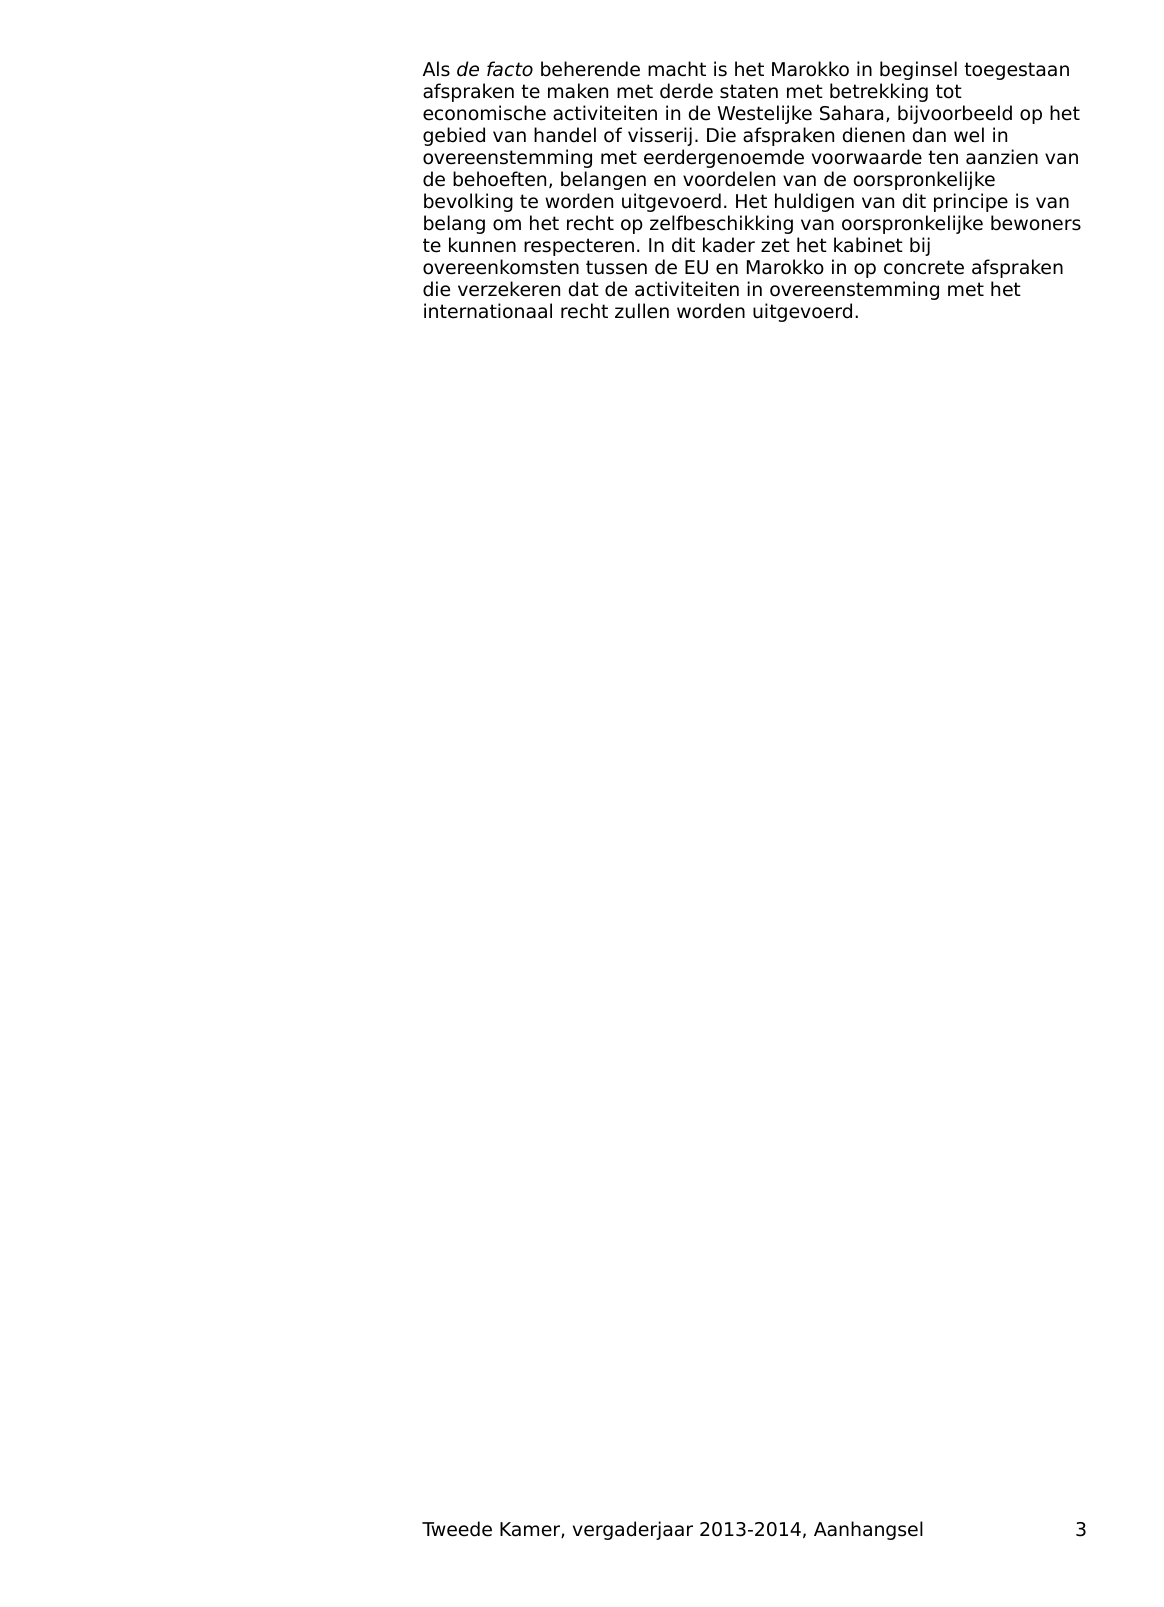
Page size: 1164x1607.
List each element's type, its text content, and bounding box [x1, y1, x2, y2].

text Als de facto beherende macht is het Marokko in beginsel toegestaan afspraken te maken met derde staten met betrekking tot economische activiteiten in de Westelijke Sahara, bijvoorbeeld op het gebied van handel of visserij. Die afspraken dienen dan wel in overeenstemming met eerdergenoemde voorwaarde ten aanzien van de behoeften, belangen en voordelen van de oorspronkelijke bevolking te worden uitgevoerd. Het huldigen van dit principe is van belang om het recht op zelfbeschikking van oorspronkelijke bewoners te kunnen respecteren. In dit kader zet het kabinet bij overeenkomsten tussen de EU en Marokko in op concrete afspraken die verzekeren dat de activiteiten in overeenstemming met het internationaal recht zullen worden uitgevoerd. [422, 59, 1087, 323]
